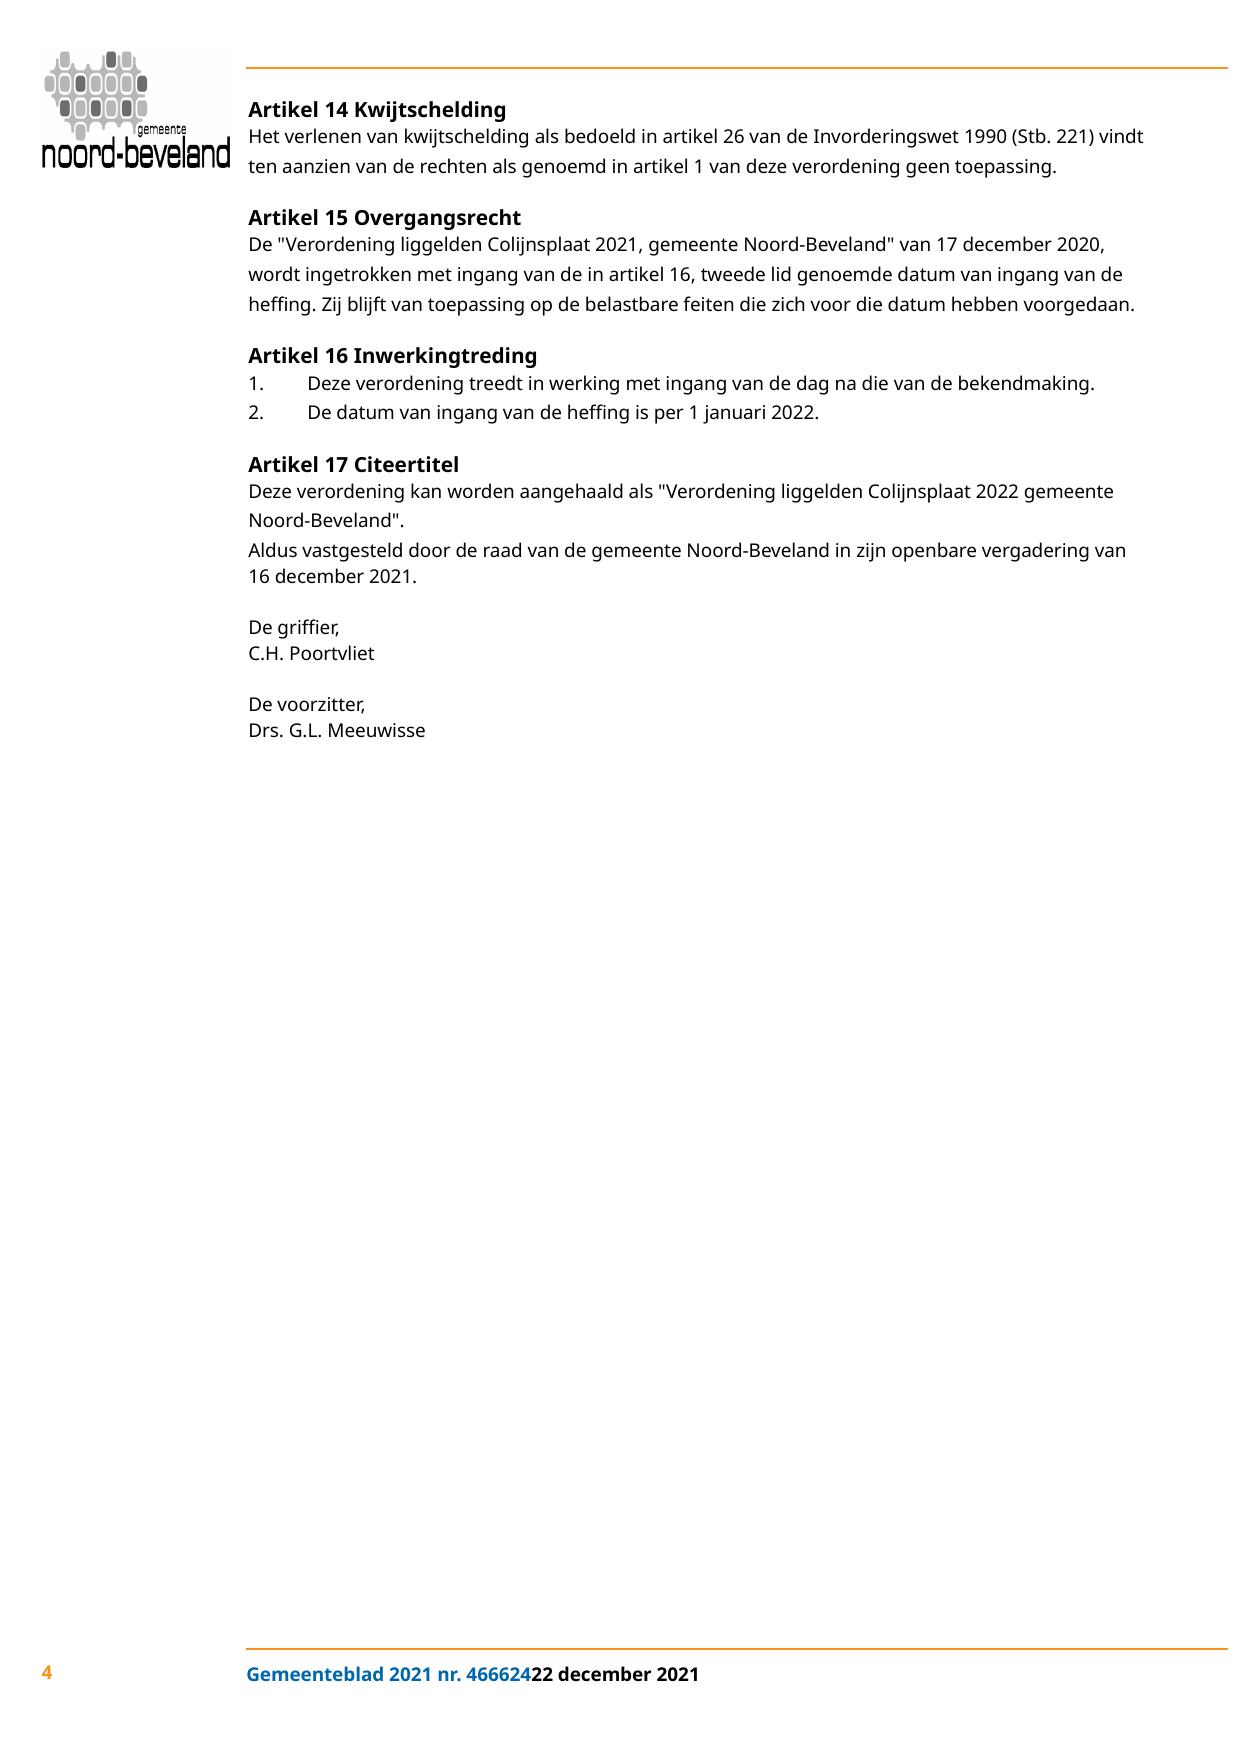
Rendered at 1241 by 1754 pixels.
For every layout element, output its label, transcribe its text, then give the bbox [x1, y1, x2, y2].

text Aldus vastgesteld door de raad van de gemeente Noord-Beveland in zijn openbare vergadering van 16 december 2021. [248, 537, 1152, 589]
text De "Verordening liggelden Colijnsplaat 2021, gemeente Noord-Beveland" van 17 december 2020, wordt ingetrokken met ingang van de in artikel 16, tweede lid genoemde datum van ingang van de heffing. Zij blijft van toepassing op de belastbare feiten die zich voor die datum hebben voorgedaan. [248, 232, 1152, 317]
text Artikel 14 Kwijtschelding [248, 95, 1152, 123]
text Artikel 17 Citeertitel [248, 450, 1152, 478]
text Drs. G.L. Meeuwisse [248, 717, 1152, 743]
text De voorzitter, [248, 692, 1152, 717]
list Deze verordening treedt in werking met ingang van de dag na die van de bekendmaking. [248, 370, 1152, 395]
list De datum van ingang van de heffing is per 1 januari 2022. [248, 399, 1152, 425]
text Artikel 15 Overgangsrecht [248, 203, 1152, 232]
picture [41, 47, 231, 172]
text C.H. Poortvliet [248, 640, 1152, 666]
text Artikel 16 Inwerkingtreding [248, 341, 1152, 370]
text Deze verordening kan worden aangehaald als "Verordening liggelden Colijnsplaat 2022 gemeente Noord-Beveland". [248, 478, 1152, 533]
text De griffier, [248, 614, 1152, 640]
text Het verlenen van kwijtschelding als bedoeld in artikel 26 van de Invorderingswet 1990 (Stb. 221) vindt ten aanzien van de rechten als genoemd in artikel 1 van deze verordening geen toepassing. [248, 123, 1152, 178]
